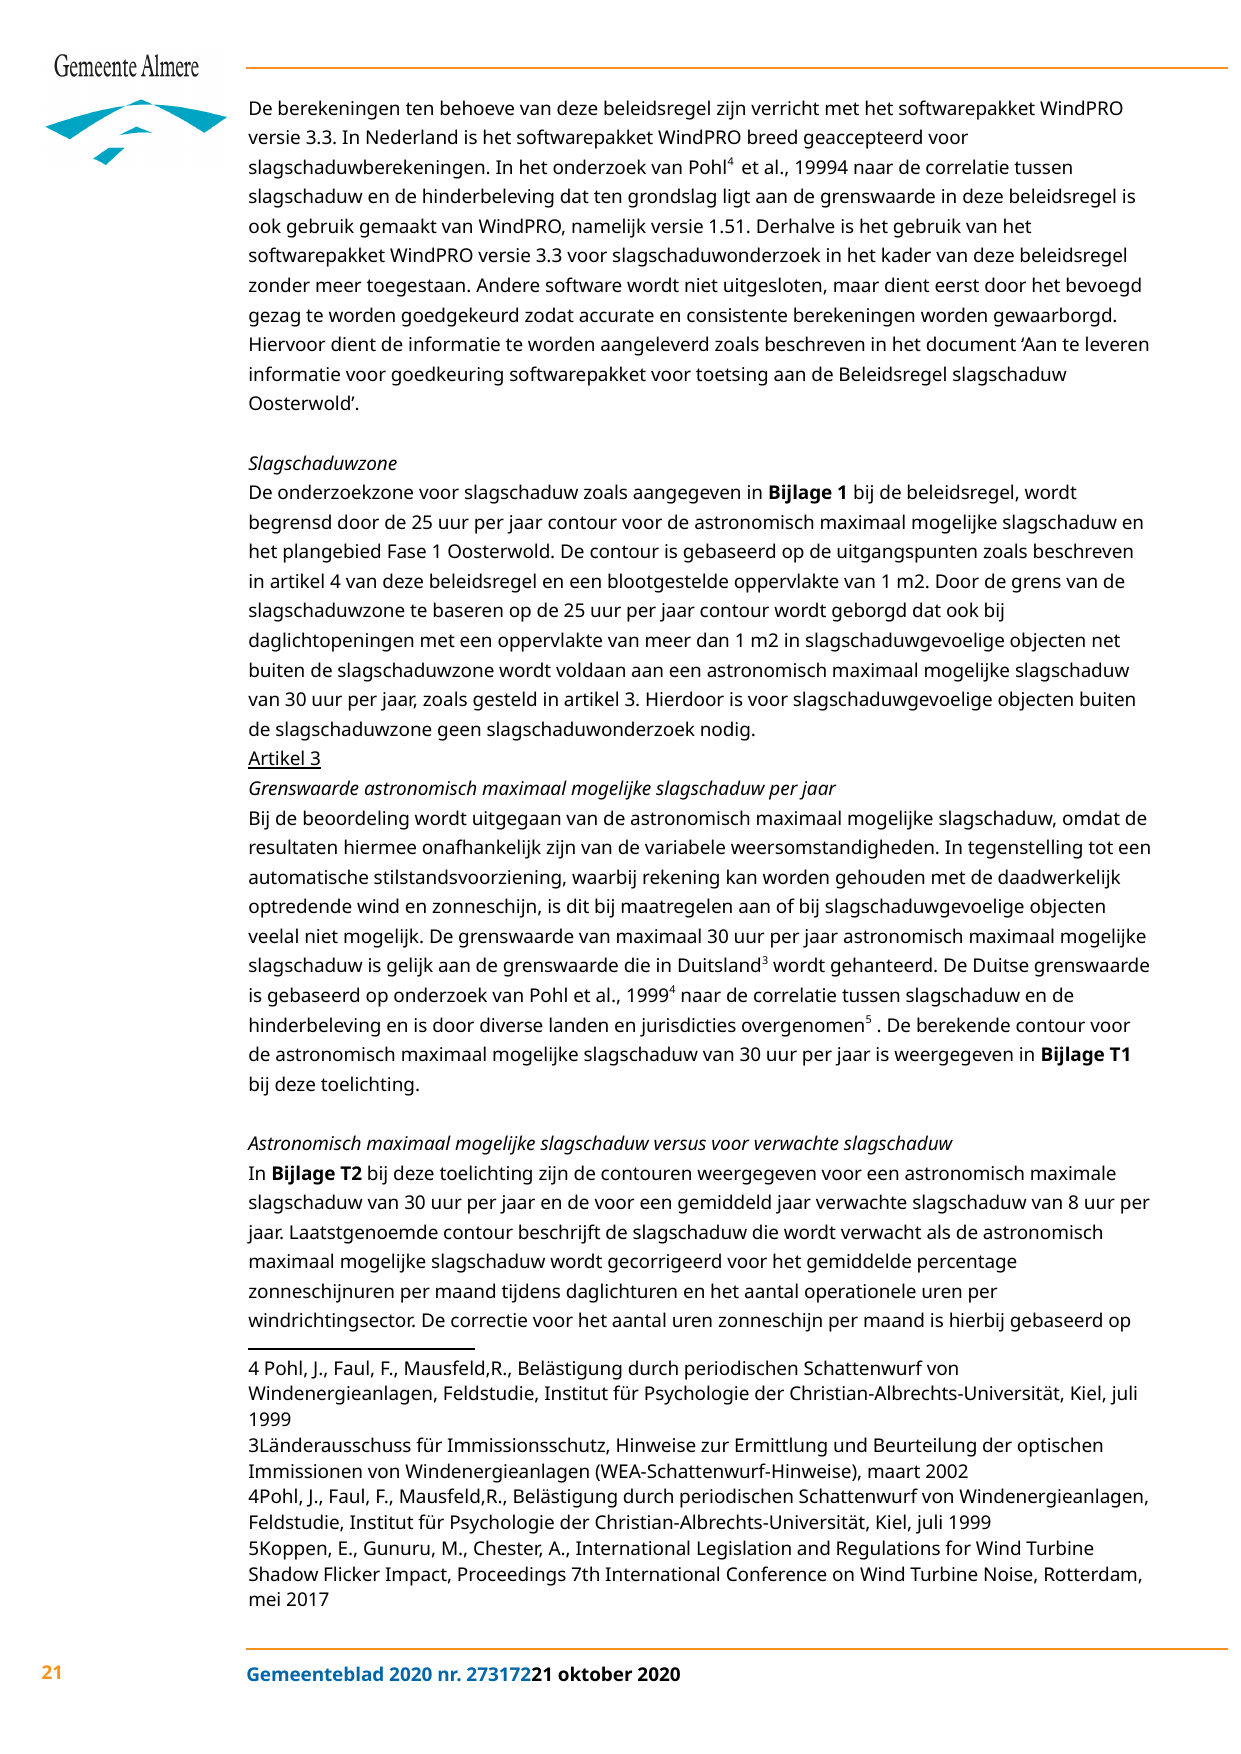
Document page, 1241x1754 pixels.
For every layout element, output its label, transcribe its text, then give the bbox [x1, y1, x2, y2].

text Astronomisch maximaal mogelijke slagschaduw versus voor verwachte slagschaduw [248, 1130, 1152, 1156]
text De onderzoekzone voor slagschaduw zoals aangegeven in Bijlage 1 bij de beleidsregel, wordt begrensd door de 25 uur per jaar contour voor de astronomisch maximaal mogelijke slagschaduw en het plangebied Fase 1 Oosterwold. De contour is gebaseerd op de uitgangspunten zoals beschreven in artikel 4 van deze beleidsregel en een blootgestelde oppervlakte van 1 m2. Door de grens van de slagschaduwzone te baseren op de 25 uur per jaar contour wordt geborgd dat ook bij daglichtopeningen met een oppervlakte van meer dan 1 m2 in slagschaduwgevoelige objecten net buiten de slagschaduwzone wordt voldaan aan een astronomisch maximaal mogelijke slagschaduw van 30 uur per jaar, zoals gesteld in artikel 3. Hierdoor is voor slagschaduwgevoelige objecten buiten de slagschaduwzone geen slagschaduwonderzoek nodig. [248, 479, 1152, 742]
text In Bijlage T2 bij deze toelichting zijn de contouren weergegeven voor een astronomisch maximale slagschaduw van 30 uur per jaar en de voor een gemiddeld jaar verwachte slagschaduw van 8 uur per jaar. Laatstgenoemde contour beschrijft de slagschaduw die wordt verwacht als de astronomisch maximaal mogelijke slagschaduw wordt gecorrigeerd voor het gemiddelde percentage zonneschijnuren per maand tijdens daglichturen en het aantal operationele uren per windrichtingsector. De correctie voor het aantal uren zonneschijn per maand is hierbij gebaseerd op [248, 1160, 1152, 1333]
text Grenswaarde astronomisch maximaal mogelijke slagschaduw per jaar [248, 775, 1152, 801]
text Artikel 3 [248, 746, 1152, 771]
text De berekeningen ten behoeve van deze beleidsregel zijn verricht met het softwarepakket WindPRO versie 3.3. In Nederland is het softwarepakket WindPRO breed geaccepteerd voor slagschaduwberekeningen. In het onderzoek van Pohl et al., 19994 naar de correlatie tussen slagschaduw en de hinderbeleving dat ten grondslag ligt aan de grenswaarde in deze beleidsregel is ook gebruik gemaakt van WindPRO, namelijk versie 1.51. Derhalve is het gebruik van het softwarepakket WindPRO versie 3.3 voor slagschaduwonderzoek in het kader van deze beleidsregel zonder meer toegestaan. Andere software wordt niet uitgesloten, maar dient eerst door het bevoegd gezag te worden goedgekeurd zodat accurate en consistente berekeningen worden gewaarborgd. Hiervoor dient de informatie te worden aangeleverd zoals beschreven in het document ‘Aan te leveren informatie voor goedkeuring softwarepakket voor toetsing aan de Beleidsregel slagschaduw Oosterwold’. [248, 95, 1152, 416]
picture [41, 47, 231, 172]
text Pohl, J., Faul, F., Mausfeld,R., Belästigung durch periodischen Schattenwurf von Windenergieanlagen, Feldstudie, Institut für Psychologie der Christian-Albrechts-Universität, Kiel, juli 1999 [248, 1355, 1152, 1432]
text Bij de beoordeling wordt uitgegaan van de astronomisch maximaal mogelijke slagschaduw, omdat de resultaten hiermee onafhankelijk zijn van de variabele weersomstandigheden. In tegenstelling tot een automatische stilstandsvoorziening, waarbij rekening kan worden gehouden met de daadwerkelijk optredende wind en zonneschijn, is dit bij maatregelen aan of bij slagschaduwgevoelige objecten veelal niet mogelijk. De grenswaarde van maximaal 30 uur per jaar astronomisch maximaal mogelijke slagschaduw is gelijk aan de grenswaarde die in Duitsland wordt gehanteerd. De Duitse grenswaarde is gebaseerd op onderzoek van Pohl et al., 1999 naar de correlatie tussen slagschaduw en de hinderbeleving en is door diverse landen en jurisdicties overgenomen . De berekende contour voor de astronomisch maximaal mogelijke slagschaduw van 30 uur per jaar is weergegeven in Bijlage T1 bij deze toelichting. [248, 805, 1152, 1097]
text Slagschaduwzone [248, 450, 1152, 476]
text Länderausschuss für Immissionsschutz, Hinweise zur Ermittlung und Beurteilung der optischen Immissionen von Windenergieanlagen (WEA-Schattenwurf-Hinweise), maart 2002 [248, 1432, 1152, 1483]
text Koppen, E., Gunuru, M., Chester, A., International Legislation and Regulations for Wind Turbine Shadow Flicker Impact, Proceedings 7th International Conference on Wind Turbine Noise, Rotterdam, mei 2017 [248, 1535, 1152, 1612]
text Pohl, J., Faul, F., Mausfeld,R., Belästigung durch periodischen Schattenwurf von Windenergieanlagen, Feldstudie, Institut für Psychologie der Christian-Albrechts-Universität, Kiel, juli 1999 [248, 1483, 1152, 1535]
